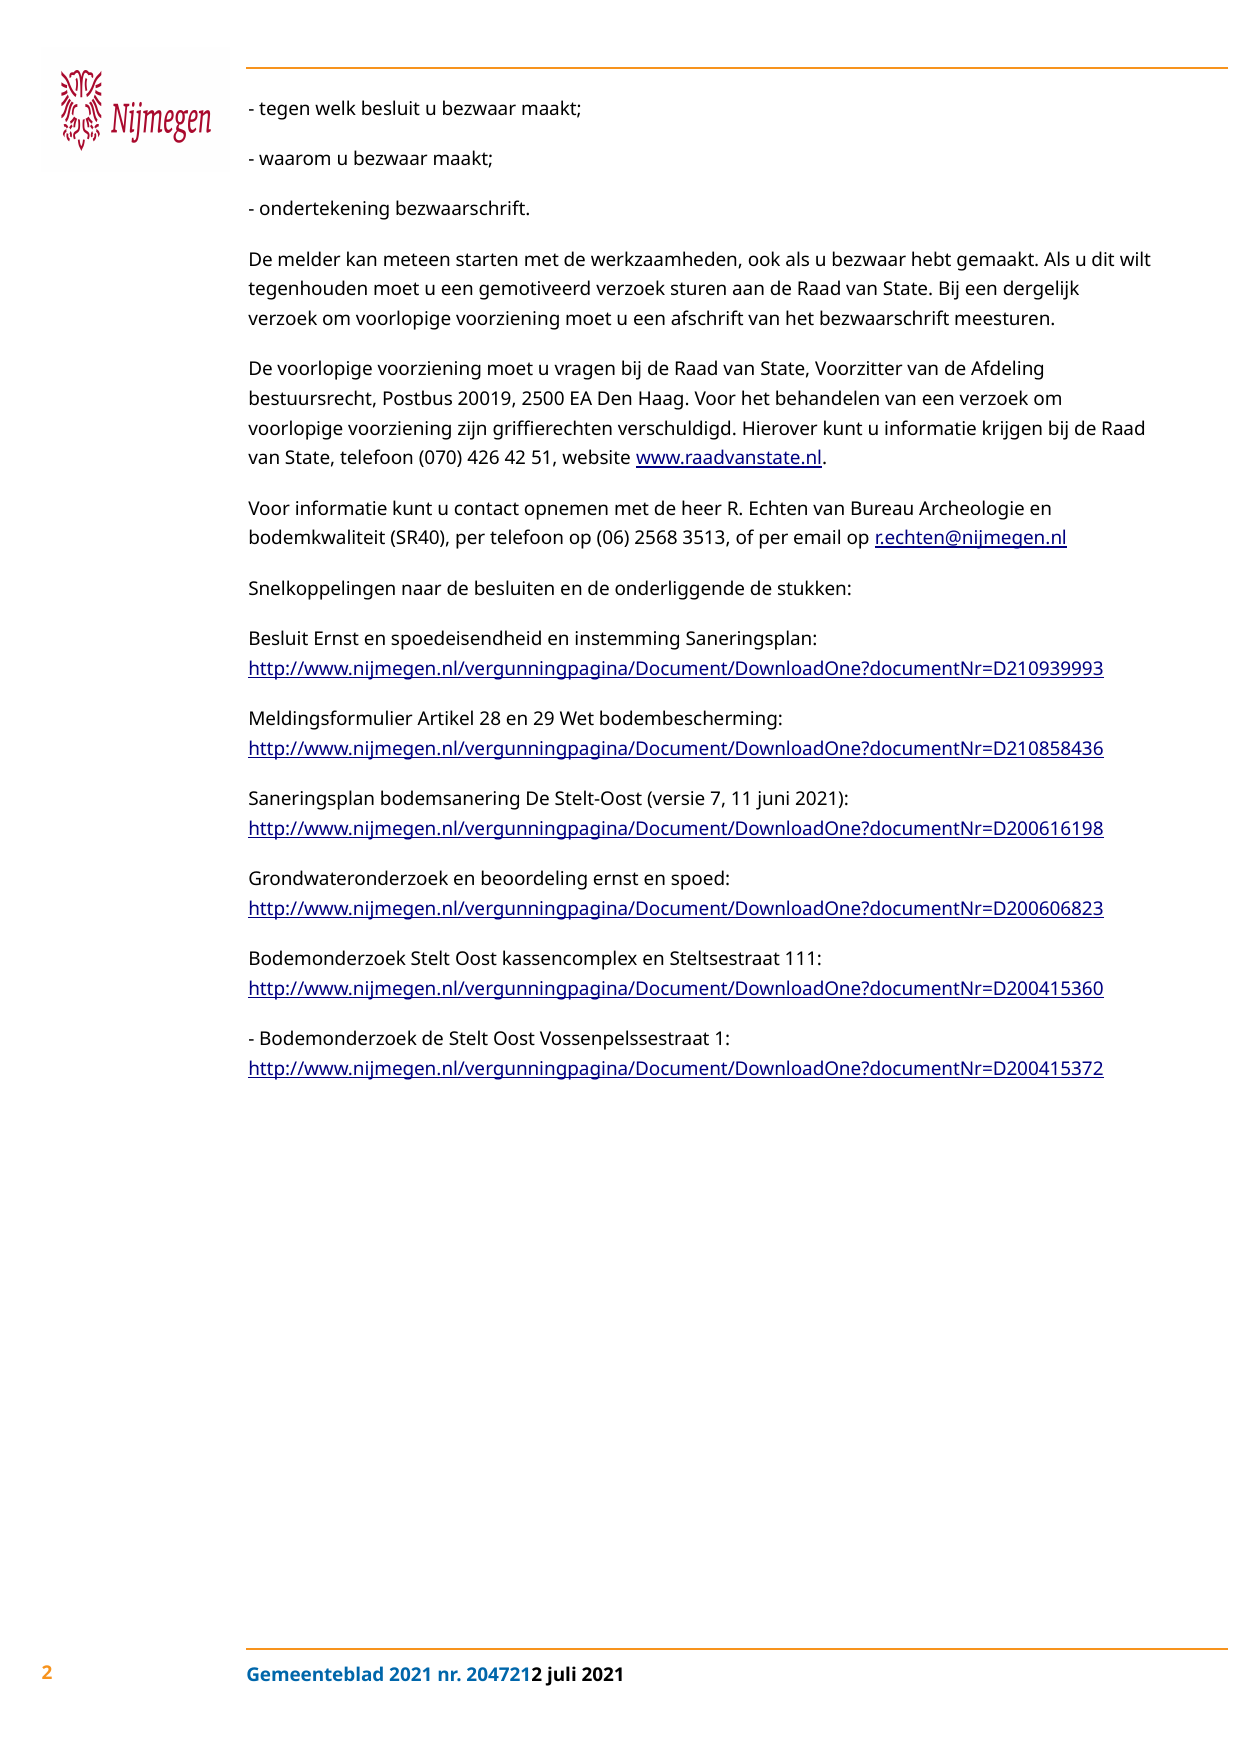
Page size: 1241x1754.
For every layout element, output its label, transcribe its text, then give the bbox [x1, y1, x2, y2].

text De voorlopige voorziening moet u vragen bij de Raad van State, Voorzitter van de Afdeling bestuursrecht, Postbus 20019, 2500 EA Den Haag. Voor het behandelen van een verzoek om voorlopige voorziening zijn griffierechten verschuldigd. Hierover kunt u informatie krijgen bij de Raad van State, telefoon (070) 426 42 51, website www.raadvanstate.nl. [248, 356, 1152, 470]
text Meldingsformulier Artikel 28 en 29 Wet bodembescherming: http://www.nijmegen.nl/vergunningpagina/Document/DownloadOne?documentNr=D210858436 [248, 705, 1152, 761]
picture [41, 47, 231, 172]
text Snelkoppelingen naar de besluiten en de onderliggende de stukken: [248, 575, 1152, 601]
text - tegen welk besluit u bezwaar maakt; [248, 95, 1152, 121]
text De melder kan meteen starten met de werkzaamheden, ook als u bezwaar hebt gemaakt. Als u dit wilt tegenhouden moet u een gemotiveerd verzoek sturen aan de Raad van State. Bij een dergelijk verzoek om voorlopige voorziening moet u een afschrift van het bezwaarschrift meesturen. [248, 246, 1152, 331]
text Besluit Ernst en spoedeisendheid en instemming Saneringsplan: http://www.nijmegen.nl/vergunningpagina/Document/DownloadOne?documentNr=D210939993 [248, 625, 1152, 681]
text - Bodemonderzoek de Stelt Oost Vossenpelssestraat 1: http://www.nijmegen.nl/vergunningpagina/Document/DownloadOne?documentNr=D200415372 [248, 1025, 1152, 1081]
text Grondwateronderzoek en beoordeling ernst en spoed: http://www.nijmegen.nl/vergunningpagina/Document/DownloadOne?documentNr=D200606823 [248, 865, 1152, 921]
text Voor informatie kunt u contact opnemen met de heer R. Echten van Bureau Archeologie en bodemkwaliteit (SR40), per telefoon op (06) 2568 3513, of per email op r.echten@nijmegen.nl [248, 495, 1152, 550]
text - ondertekening bezwaarschrift. [248, 196, 1152, 221]
text Bodemonderzoek Stelt Oost kassencomplex en Steltsestraat 111: http://www.nijmegen.nl/vergunningpagina/Document/DownloadOne?documentNr=D200415360 [248, 945, 1152, 1001]
text - waarom u bezwaar maakt; [248, 145, 1152, 171]
text Saneringsplan bodemsanering De Stelt-Oost (versie 7, 11 juni 2021): http://www.nijmegen.nl/vergunningpagina/Document/DownloadOne?documentNr=D200616198 [248, 785, 1152, 841]
